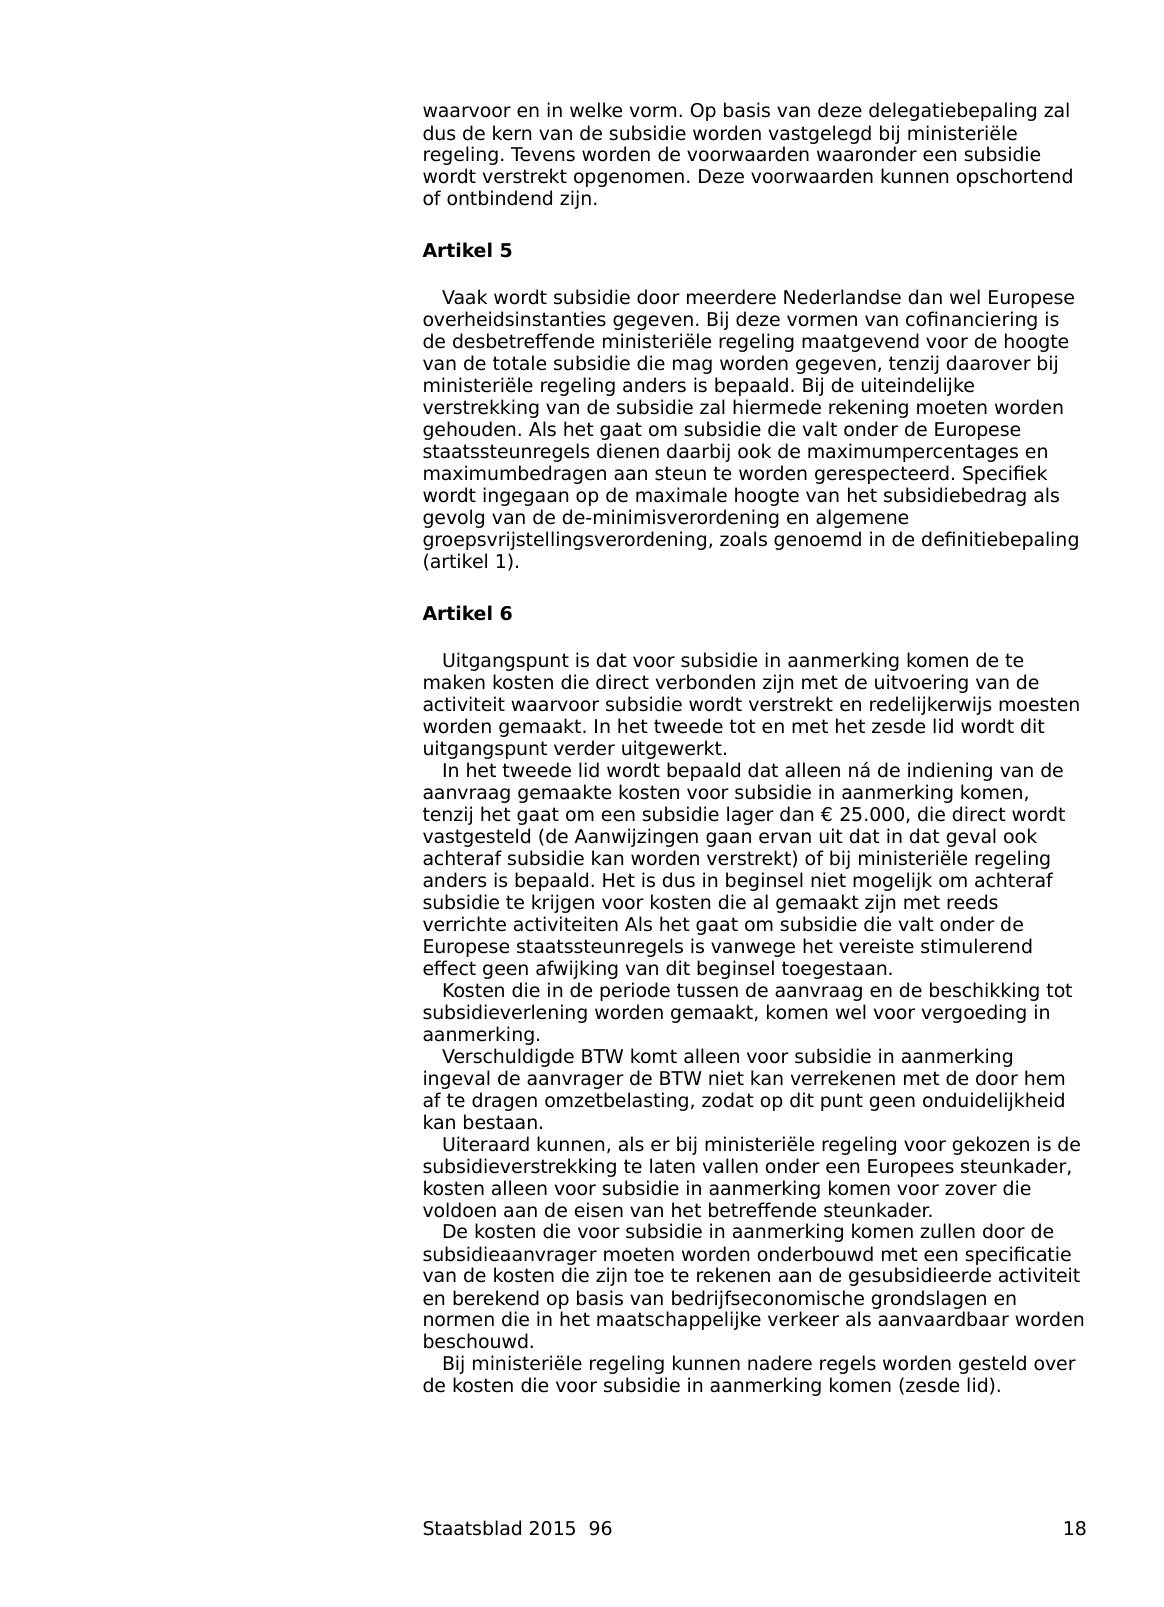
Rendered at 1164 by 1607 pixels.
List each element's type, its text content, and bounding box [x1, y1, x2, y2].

text Uiteraard kunnen, als er bij ministeriële regeling voor gekozen is de subsidieverstrekking te laten vallen onder een Europees steunkader, kosten alleen voor subsidie in aanmerking komen voor zover die voldoen aan de eisen van het betreffende steunkader. [422, 1133, 1087, 1221]
text waarvoor en in welke vorm. Op basis van deze delegatiebepaling zal dus de kern van de subsidie worden vastgelegd bij ministeriële regeling. Tevens worden de voorwaarden waaronder een subsidie wordt verstrekt opgenomen. Deze voorwaarden kunnen opschortend of ontbindend zijn. [422, 100, 1087, 210]
text De kosten die voor subsidie in aanmerking komen zullen door de subsidieaanvrager moeten worden onderbouwd met een specificatie van de kosten die zijn toe te rekenen aan de gesubsidieerde activiteit en berekend op basis van bedrijfseconomische grondslagen en normen die in het maatschappelijke verkeer als aanvaardbaar worden beschouwd. [422, 1221, 1087, 1353]
text Uitgangspunt is dat voor subsidie in aanmerking komen de te maken kosten die direct verbonden zijn met de uitvoering van de activiteit waarvoor subsidie wordt verstrekt en redelijkerwijs moesten worden gemaakt. In het tweede tot en met het zesde lid wordt dit uitgangspunt verder uitgewerkt. [422, 650, 1087, 760]
subtitle Artikel 5 [422, 240, 1087, 262]
text Verschuldigde BTW komt alleen voor subsidie in aanmerking ingeval de aanvrager de BTW niet kan verrekenen met de door hem af te dragen omzetbelasting, zodat op dit punt geen onduidelijkheid kan bestaan. [422, 1046, 1087, 1133]
text Kosten die in de periode tussen de aanvraag en de beschikking tot subsidieverlening worden gemaakt, komen wel voor vergoeding in aanmerking. [422, 980, 1087, 1046]
text Bij ministeriële regeling kunnen nadere regels worden gesteld over de kosten die voor subsidie in aanmerking komen (zesde lid). [422, 1353, 1087, 1397]
text Vaak wordt subsidie door meerdere Nederlandse dan wel Europese overheidsinstanties gegeven. Bij deze vormen van cofinanciering is de desbetreffende ministeriële regeling maatgevend voor de hoogte van de totale subsidie die mag worden gegeven, tenzij daarover bij ministeriële regeling anders is bepaald. Bij de uiteindelijke verstrekking van de subsidie zal hiermede rekening moeten worden gehouden. Als het gaat om subsidie die valt onder de Europese staatssteunregels dienen daarbij ook de maximumpercentages en maximumbedragen aan steun te worden gerespecteerd. Specifiek wordt ingegaan op de maximale hoogte van het subsidiebedrag als gevolg van de de-minimisverordening en algemene groepsvrijstellingsverordening, zoals genoemd in de definitiebepaling (artikel 1). [422, 287, 1087, 573]
subtitle Artikel 6 [422, 603, 1087, 625]
text In het tweede lid wordt bepaald dat alleen ná de indiening van de aanvraag gemaakte kosten voor subsidie in aanmerking komen, tenzij het gaat om een subsidie lager dan € 25.000, die direct wordt vastgesteld (de Aanwijzingen gaan ervan uit dat in dat geval ook achteraf subsidie kan worden verstrekt) of bij ministeriële regeling anders is bepaald. Het is dus in beginsel niet mogelijk om achteraf subsidie te krijgen voor kosten die al gemaakt zijn met reeds verrichte activiteiten Als het gaat om subsidie die valt onder de Europese staatssteunregels is vanwege het vereiste stimulerend effect geen afwijking van dit beginsel toegestaan. [422, 760, 1087, 980]
